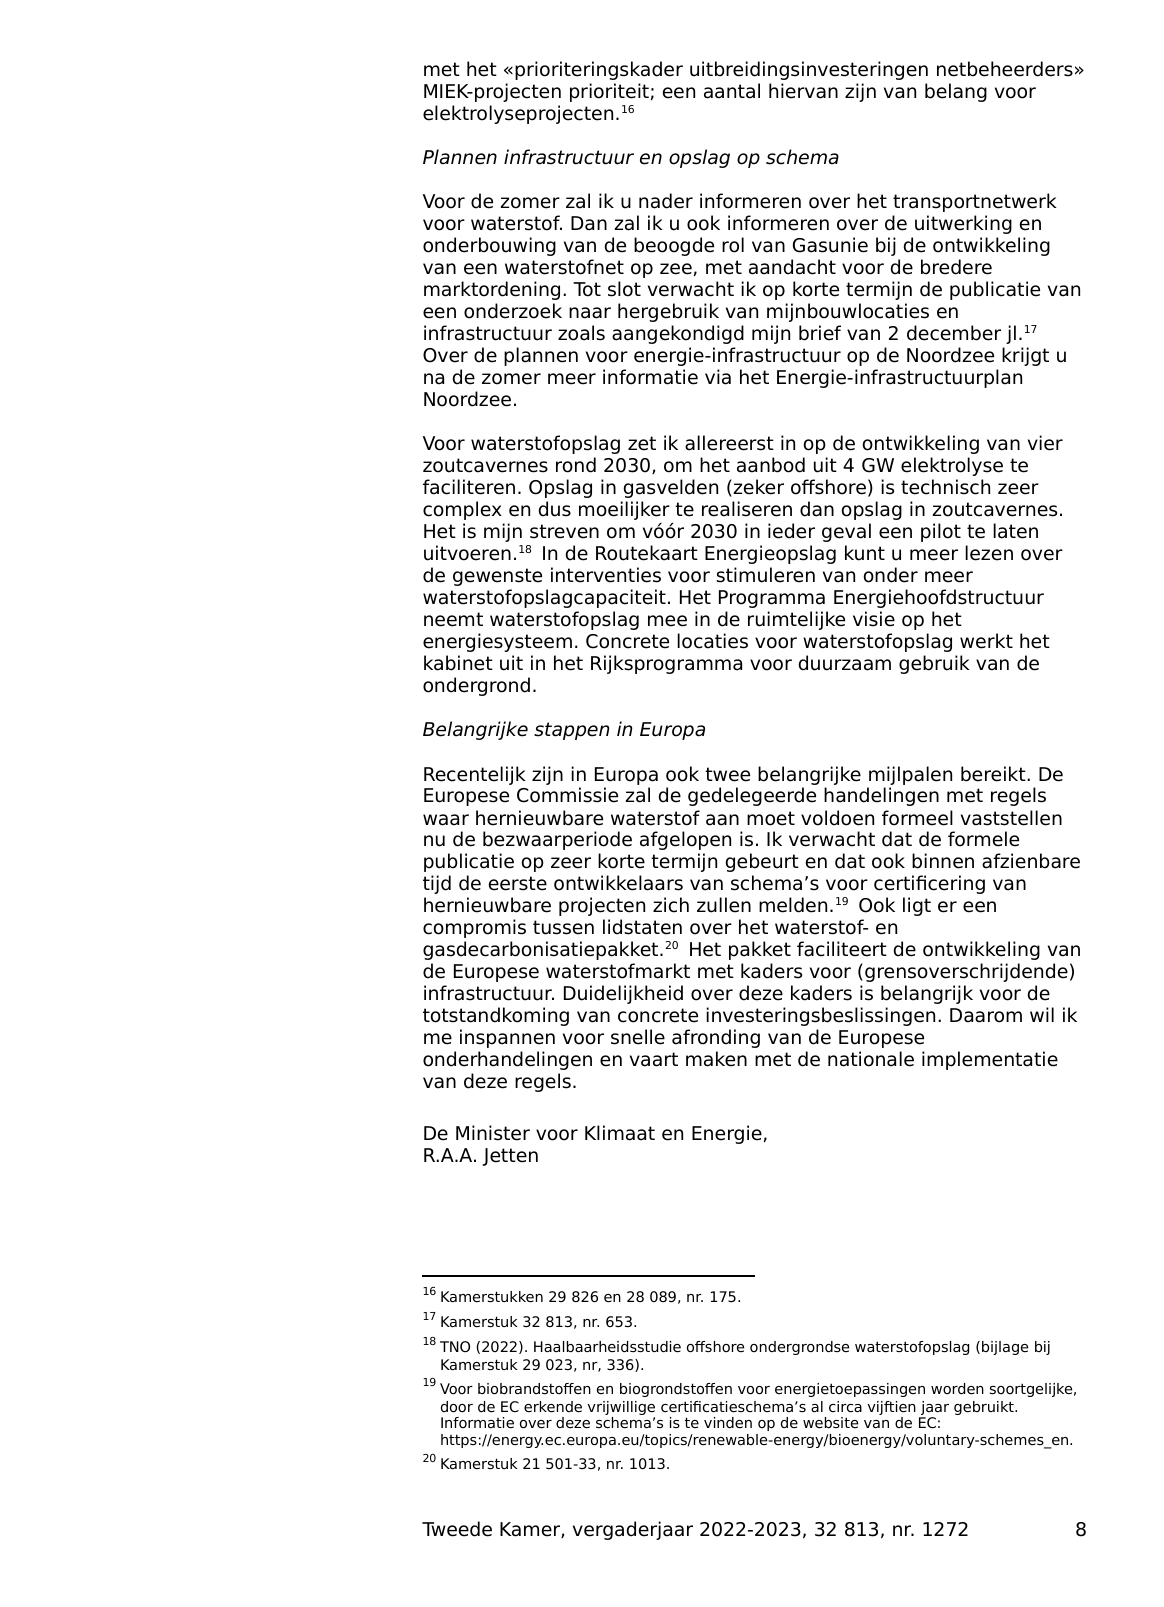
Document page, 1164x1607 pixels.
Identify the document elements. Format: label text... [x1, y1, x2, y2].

subtitle Plannen infrastructuur en opslag op schema [422, 147, 1087, 169]
text Recentelijk zijn in Europa ook twee belangrijke mijlpalen bereikt. De Europese Commissie zal de gedelegeerde handelingen met regels waar hernieuwbare waterstof aan moet voldoen formeel vaststellen nu de bezwaarperiode afgelopen is. Ik verwacht dat de formele publicatie op zeer korte termijn gebeurt en dat ook binnen afzienbare tijd de eerste ontwikkelaars van schema’s voor certificering van hernieuwbare projecten zich zullen melden. Ook ligt er een compromis tussen lidstaten over het waterstof- en gasdecarbonisatiepakket. Het pakket faciliteert de ontwikkeling van de Europese waterstofmarkt met kaders voor (grensoverschrijdende) infrastructuur. Duidelijkheid over deze kaders is belangrijk voor de totstandkoming van concrete investeringsbeslissingen. Daarom wil ik me inspannen voor snelle afronding van de Europese onderhandelingen en vaart maken met de nationale implementatie van deze regels. [422, 763, 1087, 1093]
text Kamerstuk 32 813, nr. 653. [422, 1310, 1087, 1332]
text Voor de zomer zal ik u nader informeren over het transportnetwerk voor waterstof. Dan zal ik u ook informeren over de uitwerking en onderbouwing van de beoogde rol van Gasunie bij de ontwikkeling van een waterstofnet op zee, met aandacht voor de bredere marktordening. Tot slot verwacht ik op korte termijn de publicatie van een onderzoek naar hergebruik van mijnbouwlocaties en infrastructuur zoals aangekondigd mijn brief van 2 december jl. Over de plannen voor energie-infrastructuur op de Noordzee krijgt u na de zomer meer informatie via het Energie-infrastructuurplan Noordzee. [422, 191, 1087, 411]
subtitle Belangrijke stappen in Europa [422, 719, 1087, 741]
text Voor waterstofopslag zet ik allereerst in op de ontwikkeling van vier zoutcavernes rond 2030, om het aanbod uit 4 GW elektrolyse te faciliteren. Opslag in gasvelden (zeker offshore) is technisch zeer complex en dus moeilijker te realiseren dan opslag in zoutcavernes. Het is mijn streven om vóór 2030 in ieder geval een pilot te laten uitvoeren. In de Routekaart Energieopslag kunt u meer lezen over de gewenste interventies voor stimuleren van onder meer waterstofopslagcapaciteit. Het Programma Energiehoofdstructuur neemt waterstofopslag mee in de ruimtelijke visie op het energiesysteem. Concrete locaties voor waterstofopslag werkt het kabinet uit in het Rijksprogramma voor duurzaam gebruik van de ondergrond. [422, 433, 1087, 697]
text met het «prioriteringskader uitbreidingsinvesteringen netbeheerders» MIEK-projecten prioriteit; een aantal hiervan zijn van belang voor elektrolyseprojecten. [422, 59, 1087, 125]
text De Minister voor Klimaat en Energie, R.A.A. Jetten [422, 1123, 1087, 1167]
text Kamerstukken 29 826 en 28 089, nr. 175. [422, 1285, 1087, 1307]
text TNO (2022). Haalbaarheidsstudie offshore ondergrondse waterstofopslag (bijlage bij Kamerstuk 29 023, nr, 336). [422, 1335, 1087, 1374]
text Voor biobrandstoffen en biogrondstoffen voor energietoepassingen worden soortgelijke, door de EC erkende vrijwillige certificatieschema’s al circa vijftien jaar gebruikt. Informatie over deze schema’s is te vinden op de website van de EC: https://energy.ec.europa.eu/topics/renewable-energy/bioenergy/voluntary-schemes_en. [422, 1377, 1087, 1449]
text Kamerstuk 21 501-33, nr. 1013. [422, 1452, 1087, 1474]
